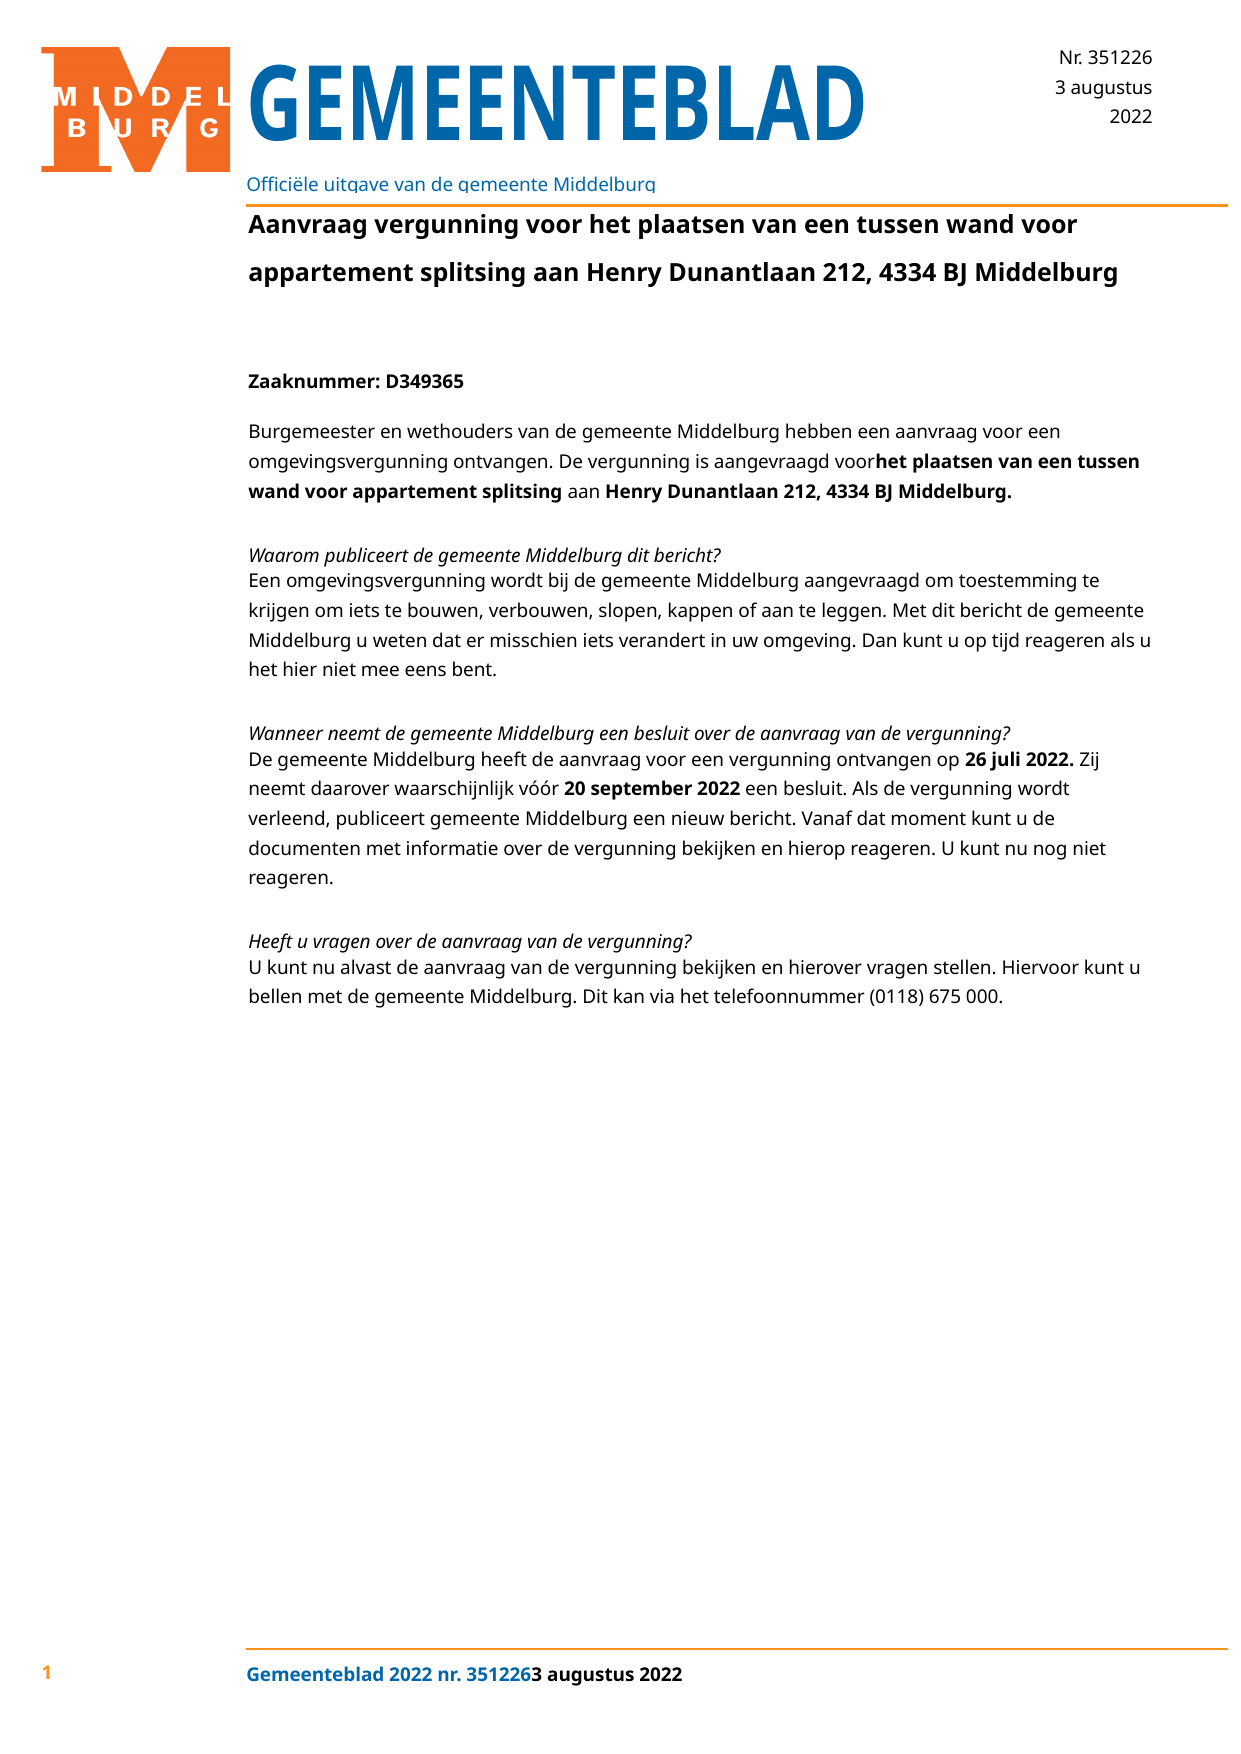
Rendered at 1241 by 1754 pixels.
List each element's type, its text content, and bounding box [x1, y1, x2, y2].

text Een omgevingsvergunning wordt bij de gemeente Middelburg aangevraagd om toestemming te krijgen om iets te bouwen, verbouwen, slopen, kappen of aan te leggen. Met dit bericht de gemeente Middelburg u weten dat er misschien iets verandert in uw omgeving. Dan kunt u op tijd reageren als u het hier niet mee eens bent. [248, 568, 1152, 682]
text Heeft u vragen over de aanvraag van de vergunning? [248, 928, 1152, 954]
text De gemeente Middelburg heeft de aanvraag voor een vergunning ontvangen op 26 juli 2022. Zij neemt daarover waarschijnlijk vóór 20 september 2022 een besluit. Als de vergunning wordt verleend, publiceert gemeente Middelburg een nieuw bericht. Vanaf dat moment kunt u de documenten met informatie over de vergunning bekijken en hierop reageren. U kunt nu nog niet reageren. [248, 746, 1152, 890]
text Waarom publiceert de gemeente Middelburg dit bericht? [248, 542, 1152, 568]
picture [41, 47, 231, 172]
text Zaaknummer: D349365 [248, 368, 1152, 394]
text Burgemeester en wethouders van de gemeente Middelburg hebben een aanvraag voor een omgevingsvergunning ontvangen. De vergunning is aangevraagd voorhet plaatsen van een tussen wand voor appartement splitsing aan Henry Dunantlaan 212, 4334 BJ Middelburg. [248, 419, 1152, 504]
text Aanvraag vergunning voor het plaatsen van een tussen wand voor appartement splitsing aan Henry Dunantlaan 212, 4334 BJ Middelburg [248, 207, 1152, 288]
text U kunt nu alvast de aanvraag van de vergunning bekijken en hierover vragen stellen. Hiervoor kunt u bellen met de gemeente Middelburg. Dit kan via het telefoonnummer (0118) 675 000. [248, 954, 1152, 1009]
text Wanneer neemt de gemeente Middelburg een besluit over de aanvraag van de vergunning? [248, 720, 1152, 746]
